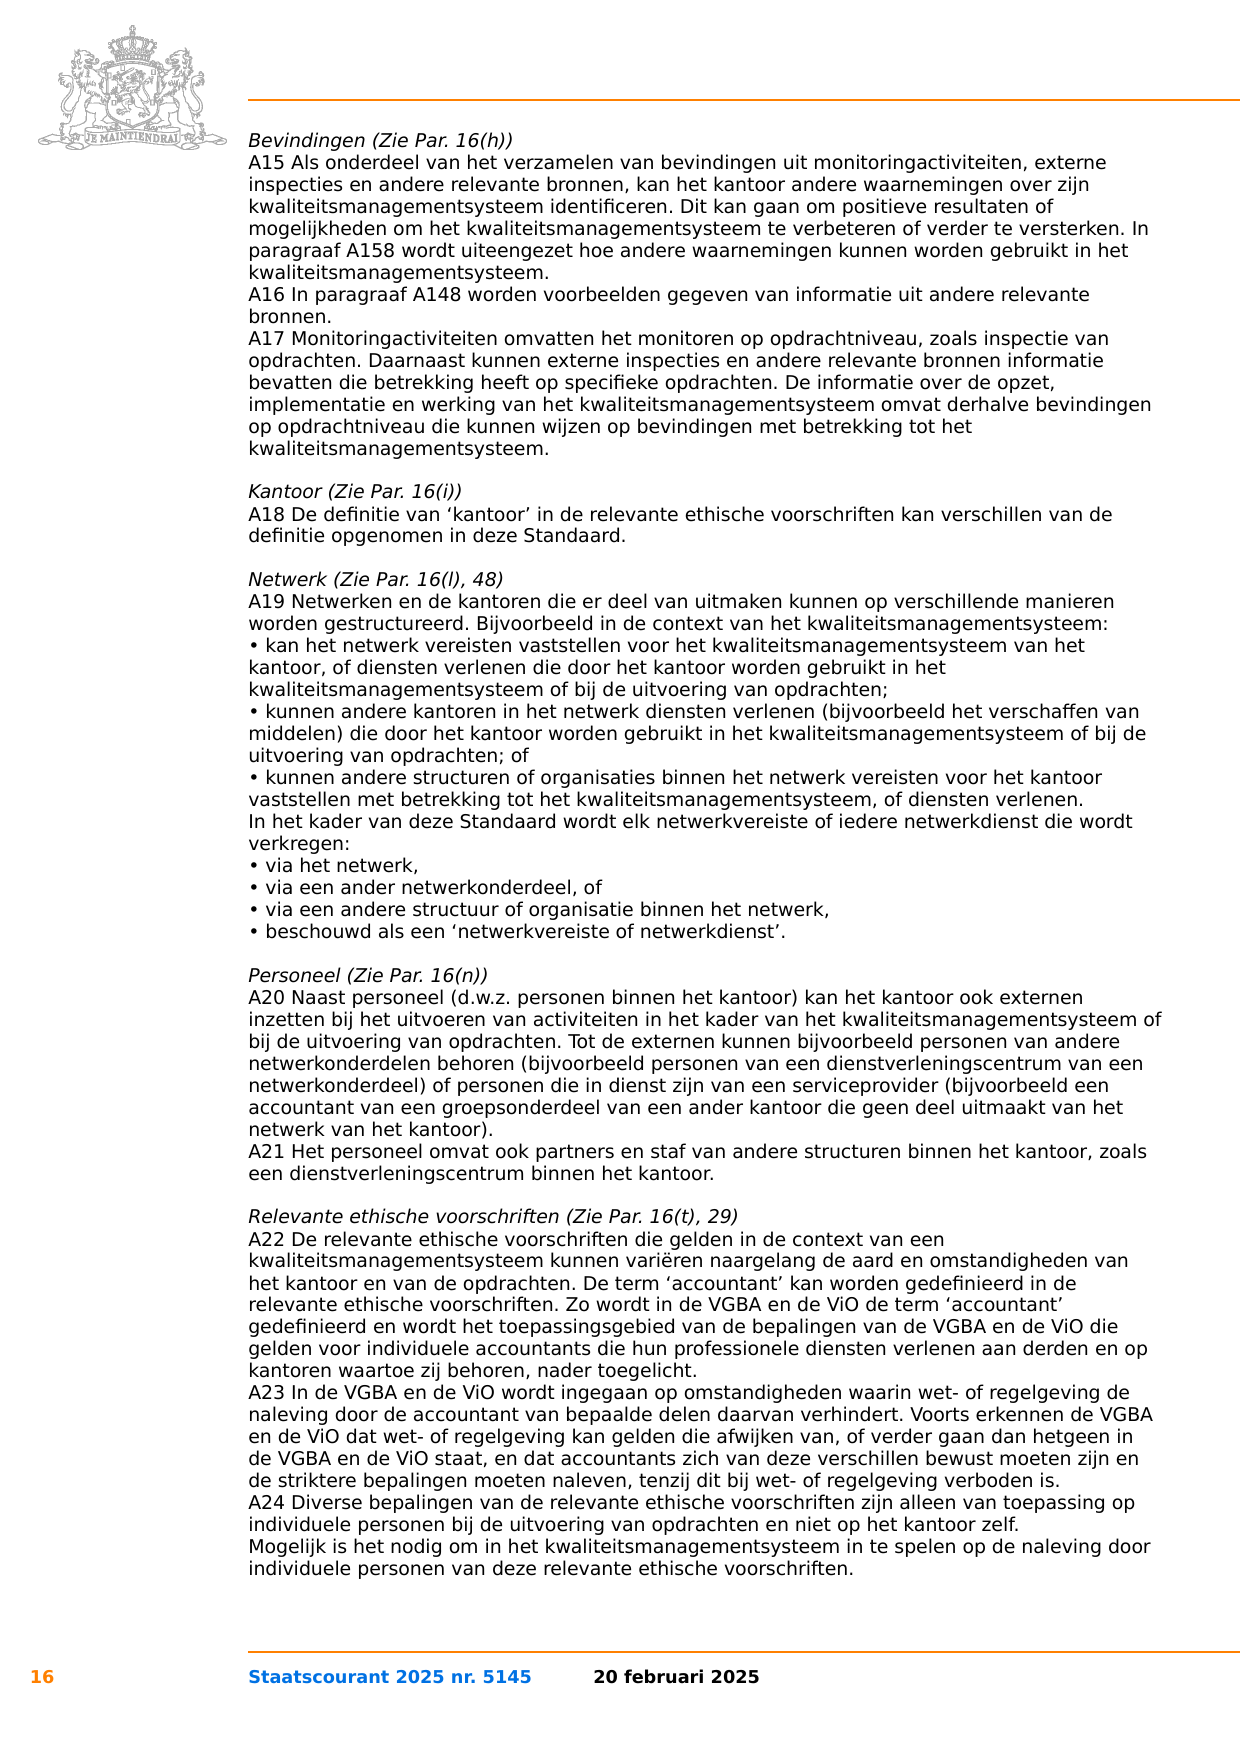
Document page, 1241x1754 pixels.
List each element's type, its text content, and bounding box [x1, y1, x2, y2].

text • kunnen andere kantoren in het netwerk diensten verlenen (bijvoorbeeld het verschaffen van middelen) die door het kantoor worden gebruikt in het kwaliteitsmanagementsysteem of bij de uitvoering van opdrachten; of [248, 701, 1163, 767]
text • via een andere structuur of organisatie binnen het netwerk, [248, 899, 1163, 921]
text • kan het netwerk vereisten vaststellen voor het kwaliteitsmanagementsysteem van het kantoor, of diensten verlenen die door het kantoor worden gebruikt in het kwaliteitsmanagementsysteem of bij de uitvoering van opdrachten; [248, 635, 1163, 701]
subtitle Personeel (Zie Par. 16(n)) [248, 965, 1163, 987]
text • kunnen andere structuren of organisaties binnen het netwerk vereisten voor het kantoor vaststellen met betrekking tot het kwaliteitsmanagementsysteem, of diensten verlenen. [248, 767, 1163, 811]
subtitle Bevindingen (Zie Par. 16(h)) [248, 130, 1163, 152]
text A20 Naast personeel (d.w.z. personen binnen het kantoor) kan het kantoor ook externen inzetten bij het uitvoeren van activiteiten in het kader van het kwaliteitsmanagementsysteem of bij de uitvoering van opdrachten. Tot de externen kunnen bijvoorbeeld personen van andere netwerkonderdelen behoren (bijvoorbeeld personen van een dienstverleningscentrum van een netwerkonderdeel) of personen die in dienst zijn van een serviceprovider (bijvoorbeeld een accountant van een groepsonderdeel van een ander kantoor die geen deel uitmaakt van het netwerk van het kantoor). [248, 987, 1163, 1141]
text A19 Netwerken en de kantoren die er deel van uitmaken kunnen op verschillende manieren worden gestructureerd. Bijvoorbeeld in de context van het kwaliteitsmanagementsysteem: [248, 591, 1163, 635]
picture [38, 25, 227, 150]
subtitle Netwerk (Zie Par. 16(l), 48) [248, 569, 1163, 591]
text • via een ander netwerkonderdeel, of [248, 877, 1163, 899]
text A22 De relevante ethische voorschriften die gelden in de context van een kwaliteitsmanagementsysteem kunnen variëren naargelang de aard en omstandigheden van het kantoor en van de opdrachten. De term ‘accountant’ kan worden gedefinieerd in de relevante ethische voorschriften. Zo wordt in de VGBA en de ViO de term ‘accountant’ gedefinieerd en wordt het toepassingsgebied van de bepalingen van de VGBA en de ViO die gelden voor individuele accountants die hun professionele diensten verlenen aan derden en op kantoren waartoe zij behoren, nader toegelicht. [248, 1228, 1163, 1382]
text A23 In de VGBA en de ViO wordt ingegaan op omstandigheden waarin wet- of regelgeving de naleving door de accountant van bepaalde delen daarvan verhindert. Voorts erkennen de VGBA en de ViO dat wet- of regelgeving kan gelden die afwijken van, of verder gaan dan hetgeen in de VGBA en de ViO staat, en dat accountants zich van deze verschillen bewust moeten zijn en de striktere bepalingen moeten naleven, tenzij dit bij wet- of regelgeving verboden is. [248, 1382, 1163, 1492]
text A16 In paragraaf A148 worden voorbeelden gegeven van informatie uit andere relevante bronnen. [248, 284, 1163, 328]
text A17 Monitoringactiviteiten omvatten het monitoren op opdrachtniveau, zoals inspectie van opdrachten. Daarnaast kunnen externe inspecties en andere relevante bronnen informatie bevatten die betrekking heeft op specifieke opdrachten. De informatie over de opzet, implementatie en werking van het kwaliteitsmanagementsysteem omvat derhalve bevindingen op opdrachtniveau die kunnen wijzen op bevindingen met betrekking tot het kwaliteitsmanagementsysteem. [248, 328, 1163, 459]
text A15 Als onderdeel van het verzamelen van bevindingen uit monitoringactiviteiten, externe inspecties en andere relevante bronnen, kan het kantoor andere waarnemingen over zijn kwaliteitsmanagementsysteem identificeren. Dit kan gaan om positieve resultaten of mogelijkheden om het kwaliteitsmanagementsysteem te verbeteren of verder te versterken. In paragraaf A158 wordt uiteengezet hoe andere waarnemingen kunnen worden gebruikt in het kwaliteitsmanagementsysteem. [248, 152, 1163, 284]
subtitle Relevante ethische voorschriften (Zie Par. 16(t), 29) [248, 1206, 1163, 1228]
text Mogelijk is het nodig om in het kwaliteitsmanagementsysteem in te spelen op de naleving door individuele personen van deze relevante ethische voorschriften. [248, 1536, 1163, 1580]
text In het kader van deze Standaard wordt elk netwerkvereiste of iedere netwerkdienst die wordt verkregen: [248, 811, 1163, 855]
subtitle Kantoor (Zie Par. 16(i)) [248, 481, 1163, 503]
text • beschouwd als een ‘netwerkvereiste of netwerkdienst’. [248, 921, 1163, 943]
text A21 Het personeel omvat ook partners en staf van andere structuren binnen het kantoor, zoals een dienstverleningscentrum binnen het kantoor. [248, 1141, 1163, 1184]
text A18 De definitie van ‘kantoor’ in de relevante ethische voorschriften kan verschillen van de definitie opgenomen in deze Standaard. [248, 503, 1163, 547]
text • via het netwerk, [248, 855, 1163, 877]
text A24 Diverse bepalingen van de relevante ethische voorschriften zijn alleen van toepassing op individuele personen bij de uitvoering van opdrachten en niet op het kantoor zelf. [248, 1492, 1163, 1536]
